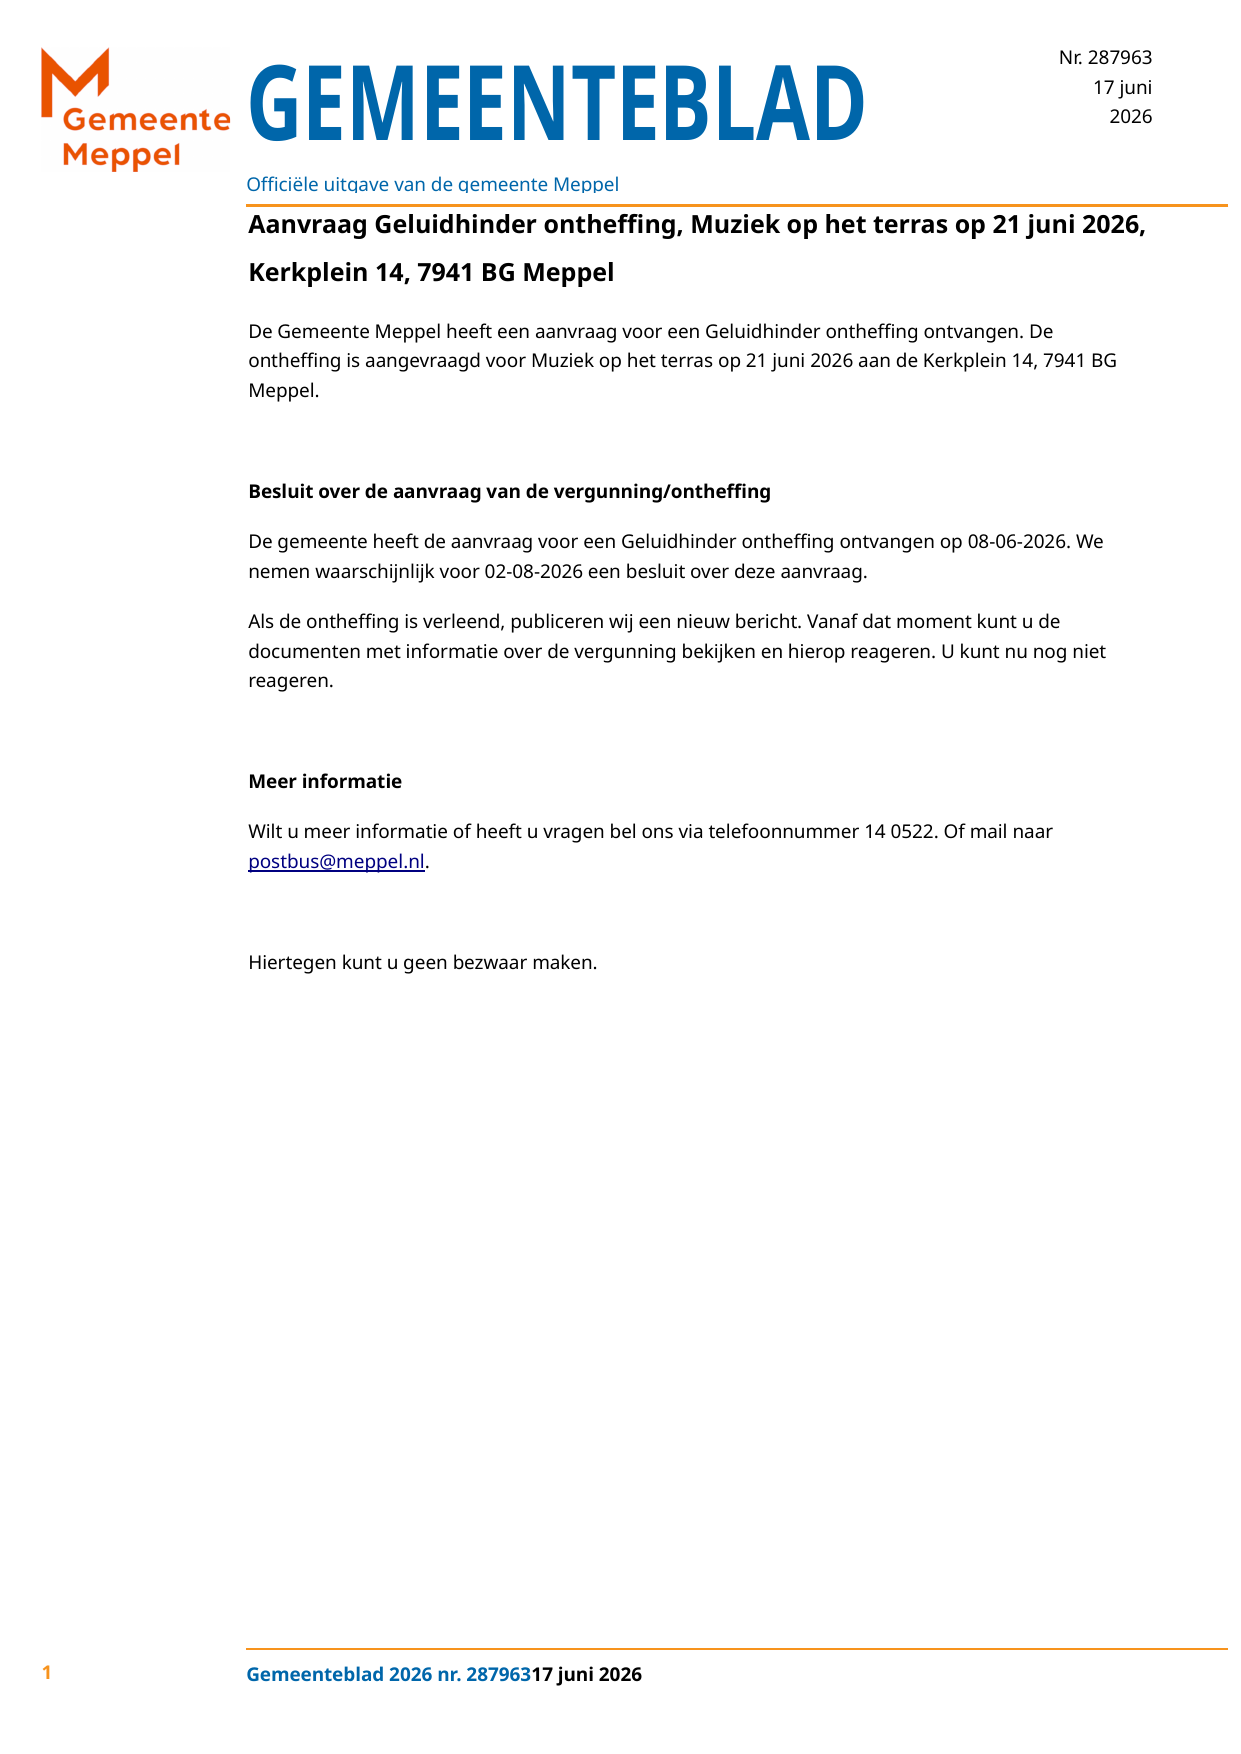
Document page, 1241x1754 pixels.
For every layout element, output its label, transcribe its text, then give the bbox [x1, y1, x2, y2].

text Besluit over de aanvraag van de vergunning/ontheffing [248, 478, 1152, 504]
text Wilt u meer informatie of heeft u vragen bel ons via telefoonnummer 14 0522. Of mail naar postbus@meppel.nl. [248, 819, 1152, 874]
text Hiertegen kunt u geen bezwaar maken. [248, 949, 1152, 975]
text Meer informatie [248, 768, 1152, 794]
picture [41, 47, 231, 172]
text De gemeente heeft de aanvraag voor een Geluidhinder ontheffing ontvangen op 08-06-2026. We nemen waarschijnlijk voor 02-08-2026 een besluit over deze aanvraag. [248, 528, 1152, 584]
text De Gemeente Meppel heeft een aanvraag voor een Geluidhinder ontheffing ontvangen. De ontheffing is aangevraagd voor Muziek op het terras op 21 juni 2026 aan de Kerkplein 14, 7941 BG Meppel. [248, 318, 1152, 403]
text Aanvraag Geluidhinder ontheffing, Muziek op het terras op 21 juni 2026, Kerkplein 14, 7941 BG Meppel [248, 207, 1152, 288]
text Als de ontheffing is verleend, publiceren wij een nieuw bericht. Vanaf dat moment kunt u de documenten met informatie over de vergunning bekijken en hierop reageren. U kunt nu nog niet reageren. [248, 608, 1152, 693]
